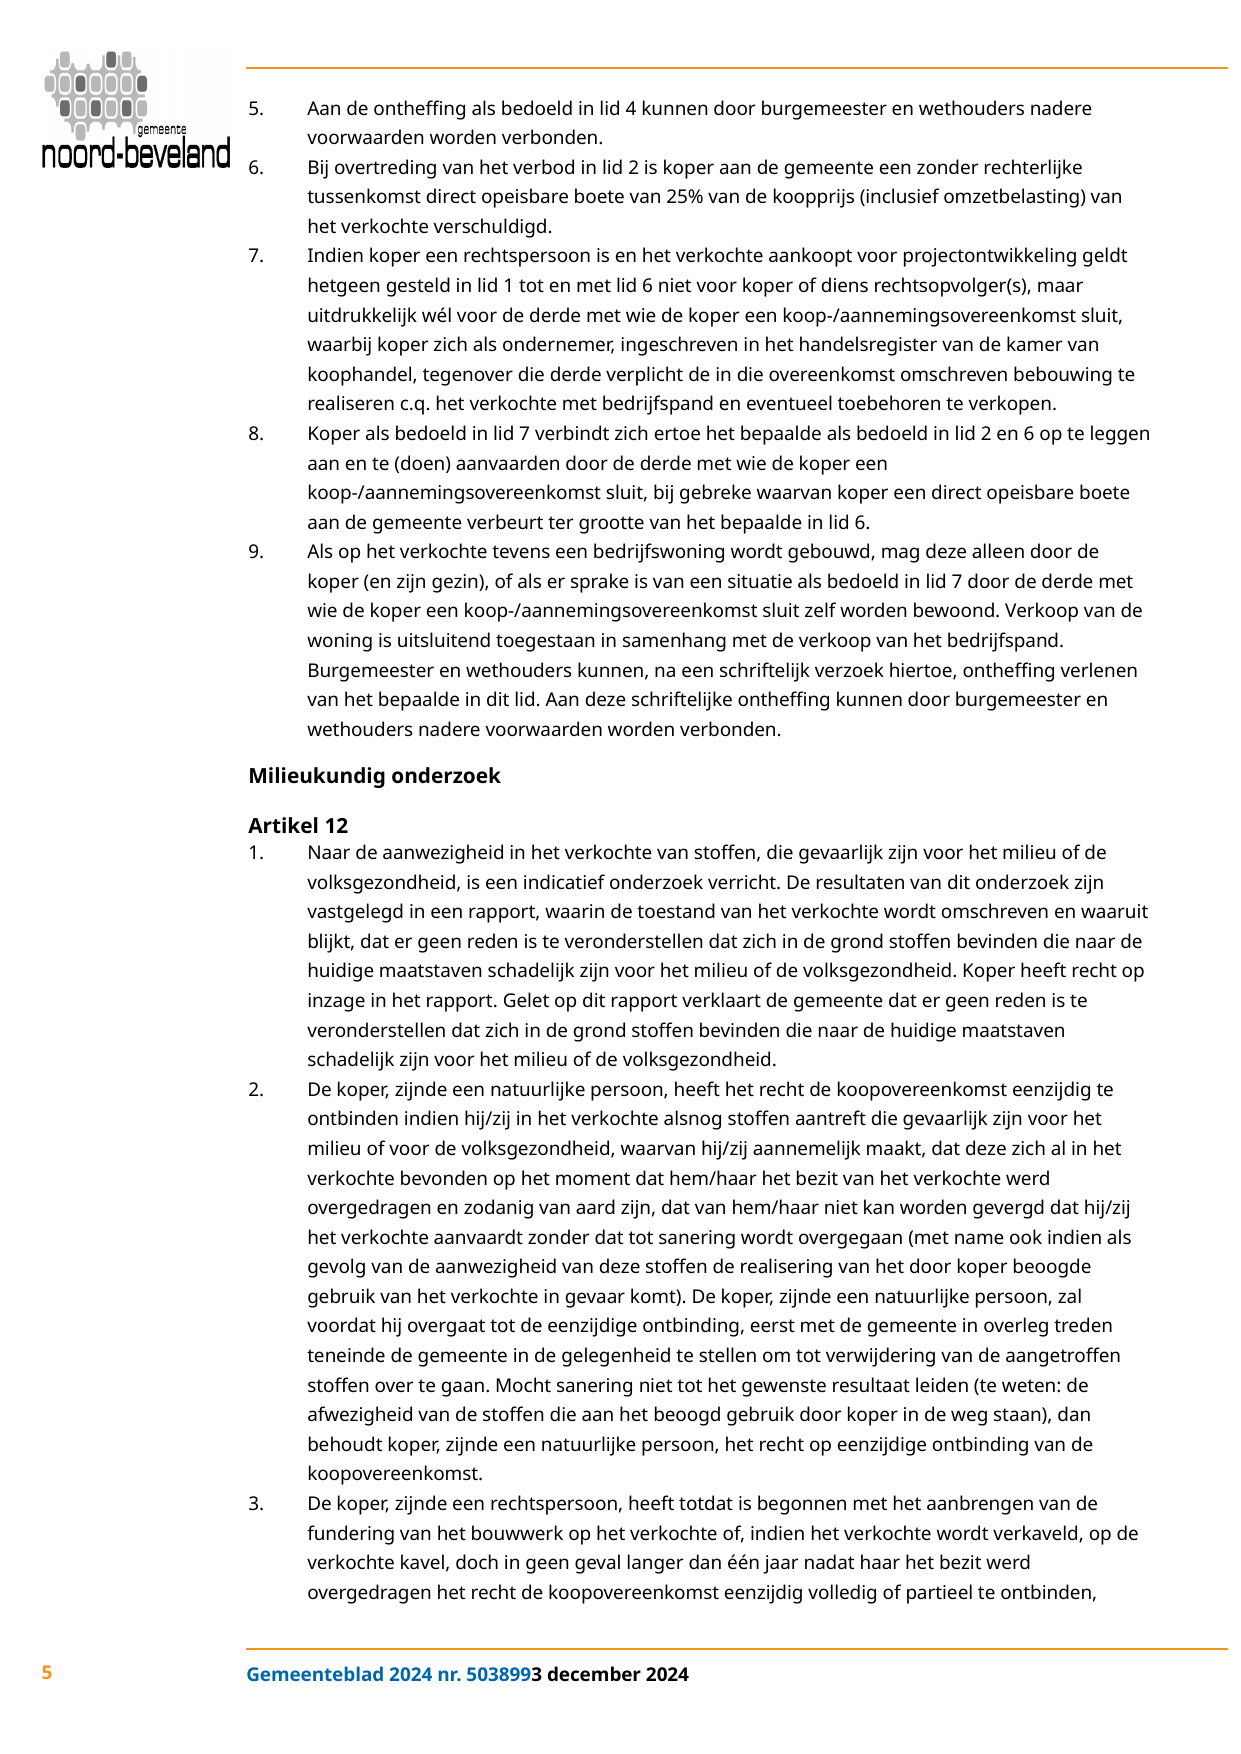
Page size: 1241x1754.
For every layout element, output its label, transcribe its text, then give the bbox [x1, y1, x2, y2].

list Indien koper een rechtspersoon is en het verkochte aankoopt voor projectontwikkeling geldt hetgeen gesteld in lid 1 tot en met lid 6 niet voor koper of diens rechtsopvolger(s), maar uitdrukkelijk wél voor de derde met wie de koper een koop-/aannemingsovereenkomst sluit, waarbij koper zich als ondernemer, ingeschreven in het handelsregister van de kamer van koophandel, tegenover die derde verplicht de in die overeenkomst omschreven bebouwing te realiseren c.q. het verkochte met bedrijfspand en eventueel toebehoren te verkopen. [248, 243, 1152, 416]
text Milieukundig onderzoek [248, 762, 1152, 790]
list Naar de aanwezigheid in het verkochte van stoffen, die gevaarlijk zijn voor het milieu of de volksgezondheid, is een indicatief onderzoek verricht. De resultaten van dit onderzoek zijn vastgelegd in een rapport, waarin de toestand van het verkochte wordt omschreven en waaruit blijkt, dat er geen reden is te veronderstellen dat zich in de grond stoffen bevinden die naar de huidige maatstaven schadelijk zijn voor het milieu of de volksgezondheid. Koper heeft recht op inzage in het rapport. Gelet op dit rapport verklaart de gemeente dat er geen reden is te veronderstellen dat zich in de grond stoffen bevinden die naar de huidige maatstaven schadelijk zijn voor het milieu of de volksgezondheid. [248, 839, 1152, 1072]
text Artikel 12 [248, 811, 1152, 839]
list Bij overtreding van het verbod in lid 2 is koper aan de gemeente een zonder rechterlijke tussenkomst direct opeisbare boete van 25% van de koopprijs (inclusief omzetbelasting) van het verkochte verschuldigd. [248, 154, 1152, 239]
picture [41, 47, 231, 172]
list De koper, zijnde een natuurlijke persoon, heeft het recht de koopovereenkomst eenzijdig te ontbinden indien hij/zij in het verkochte alsnog stoffen aantreft die gevaarlijk zijn voor het milieu of voor de volksgezondheid, waarvan hij/zij aannemelijk maakt, dat deze zich al in het verkochte bevonden op het moment dat hem/haar het bezit van het verkochte werd overgedragen en zodanig van aard zijn, dat van hem/haar niet kan worden gevergd dat hij/zij het verkochte aanvaardt zonder dat tot sanering wordt overgegaan (met name ook indien als gevolg van de aanwezigheid van deze stoffen de realisering van het door koper beoogde gebruik van het verkochte in gevaar komt). De koper, zijnde een natuurlijke persoon, zal voordat hij overgaat tot de eenzijdige ontbinding, eerst met de gemeente in overleg treden teneinde de gemeente in de gelegenheid te stellen om tot verwijdering van de aangetroffen stoffen over te gaan. Mocht sanering niet tot het gewenste resultaat leiden (te weten: de afwezigheid van de stoffen die aan het beoogd gebruik door koper in de weg staan), dan behoudt koper, zijnde een natuurlijke persoon, het recht op eenzijdige ontbinding van de koopovereenkomst. [248, 1076, 1152, 1486]
list Koper als bedoeld in lid 7 verbindt zich ertoe het bepaalde als bedoeld in lid 2 en 6 op te leggen aan en te (doen) aanvaarden door de derde met wie de koper een koop-/aannemingsovereenkomst sluit, bij gebreke waarvan koper een direct opeisbare boete aan de gemeente verbeurt ter grootte van het bepaalde in lid 6. [248, 420, 1152, 535]
list De koper, zijnde een rechtspersoon, heeft totdat is begonnen met het aanbrengen van de fundering van het bouwwerk op het verkochte of, indien het verkochte wordt verkaveld, op de verkochte kavel, doch in geen geval langer dan één jaar nadat haar het bezit werd overgedragen het recht de koopovereenkomst eenzijdig volledig of partieel te ontbinden, [248, 1490, 1152, 1605]
list Aan de ontheffing als bedoeld in lid 4 kunnen door burgemeester en wethouders nadere voorwaarden worden verbonden. [248, 95, 1152, 150]
list Als op het verkochte tevens een bedrijfswoning wordt gebouwd, mag deze alleen door de koper (en zijn gezin), of als er sprake is van een situatie als bedoeld in lid 7 door de derde met wie de koper een koop-/aannemingsovereenkomst sluit zelf worden bewoond. Verkoop van de woning is uitsluitend toegestaan in samenhang met de verkoop van het bedrijfspand. Burgemeester en wethouders kunnen, na een schriftelijk verzoek hiertoe, ontheffing verlenen van het bepaalde in dit lid. Aan deze schriftelijke ontheffing kunnen door burgemeester en wethouders nadere voorwaarden worden verbonden. [248, 538, 1152, 742]
